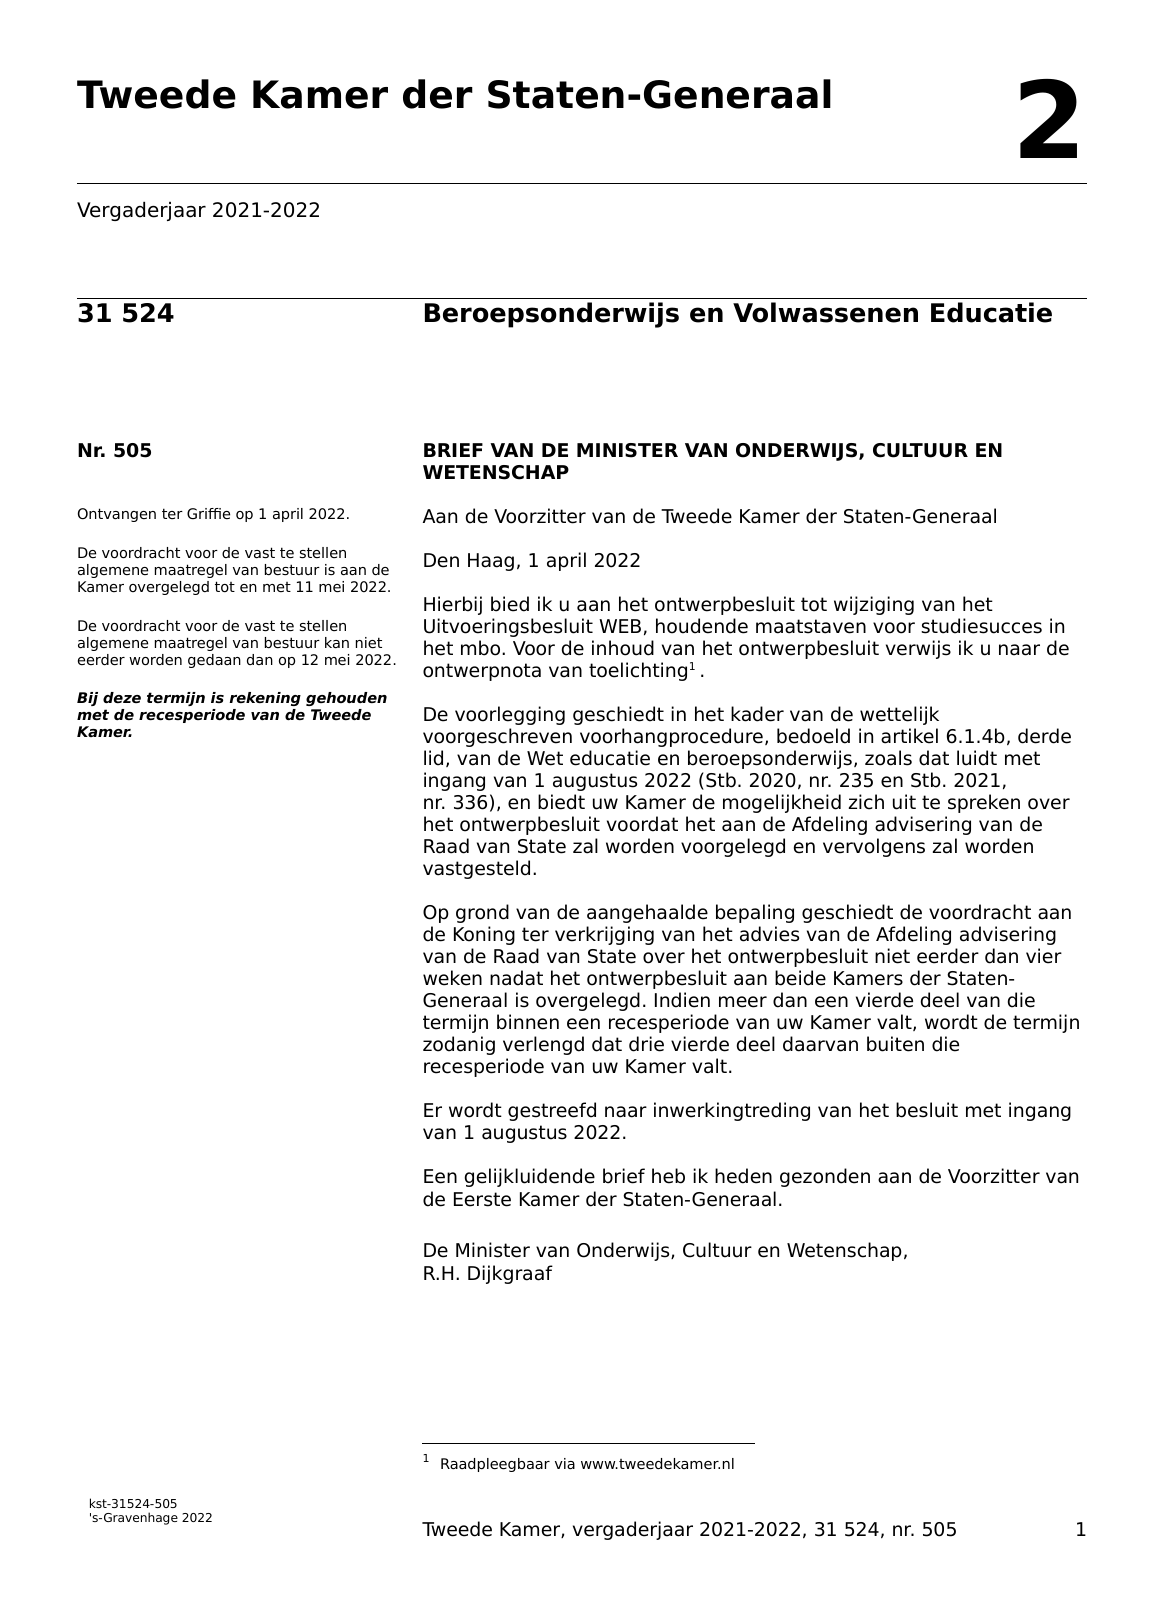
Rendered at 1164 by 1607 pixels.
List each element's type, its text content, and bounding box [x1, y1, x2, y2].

text Op grond van de aangehaalde bepaling geschiedt de voordracht aan de Koning ter verkrijging van het advies van de Afdeling advisering van de Raad van State over het ontwerpbesluit niet eerder dan vier weken nadat het ontwerpbesluit aan beide Kamers der Staten-Generaal is overgelegd. Indien meer dan een vierde deel van die termijn binnen een recesperiode van uw Kamer valt, wordt de termijn zodanig verlengd dat drie vierde deel daarvan buiten die recesperiode van uw Kamer valt. [422, 902, 1087, 1078]
text 's-Gravenhage 2022 [88, 1511, 323, 1525]
subtitle 31 524 Beroepsonderwijs en Volwassenen Educatie [77, 299, 1087, 329]
text [77, 596, 399, 618]
text Ontvangen ter Griffie op 1 april 2022. [77, 506, 399, 523]
text De Minister van Onderwijs, Cultuur en Wetenschap, R.H. Dijkgraaf [422, 1240, 1087, 1284]
table_header 2 [886, 59, 1087, 183]
text Er wordt gestreefd naar inwerkingtreding van het besluit met ingang van 1 augustus 2022. [422, 1100, 1087, 1144]
text De voordracht voor de vast te stellen algemene maatregel van bestuur kan niet eerder worden gedaan dan op 12 mei 2022. [77, 618, 399, 668]
text Aan de Voorzitter van de Tweede Kamer der Staten-Generaal [422, 506, 1087, 528]
text Den Haag, 1 april 2022 [422, 550, 1087, 572]
text Raadpleegbaar via www.tweedekamer.nl [422, 1452, 1087, 1474]
text [77, 668, 399, 691]
text Een gelijkluidende brief heb ik heden gezonden aan de Voorzitter van de Eerste Kamer der Staten-Generaal. [422, 1166, 1087, 1210]
table_header Tweede Kamer der Staten-Generaal [77, 59, 886, 183]
text De voordracht voor de vast te stellen algemene maatregel van bestuur is aan de Kamer overgelegd tot en met 11 mei 2022. [77, 545, 399, 596]
text kst-31524-505 [88, 1497, 323, 1511]
text Hierbij bied ik u aan het ontwerpbesluit tot wijziging van het Uitvoeringsbesluit WEB, houdende maatstaven voor studiesucces in het mbo. Voor de inhoud van het ontwerpbesluit verwijs ik u naar de ontwerpnota van toelichting. [422, 594, 1087, 682]
text De voorlegging geschiedt in het kader van de wettelijk voorgeschreven voorhangprocedure, bedoeld in artikel 6.1.4b, derde lid, van de Wet educatie en beroepsonderwijs, zoals dat luidt met ingang van 1 augustus 2022 (Stb. 2020, nr. 235 en Stb. 2021, nr. 336), en biedt uw Kamer de mogelijkheid zich uit te spreken over het ontwerpbesluit voordat het aan de Afdeling advisering van de Raad van State zal worden voorgelegd en vervolgens zal worden vastgesteld. [422, 704, 1087, 880]
text Bij deze termijn is rekening gehouden met de recesperiode van de Tweede Kamer. [77, 691, 399, 741]
text [77, 523, 399, 545]
subtitle Nr. 505 BRIEF VAN DE MINISTER VAN ONDERWIJS, CULTUUR EN WETENSCHAP [77, 440, 1087, 484]
table_cell Vergaderjaar 2021-2022 [77, 184, 1087, 298]
